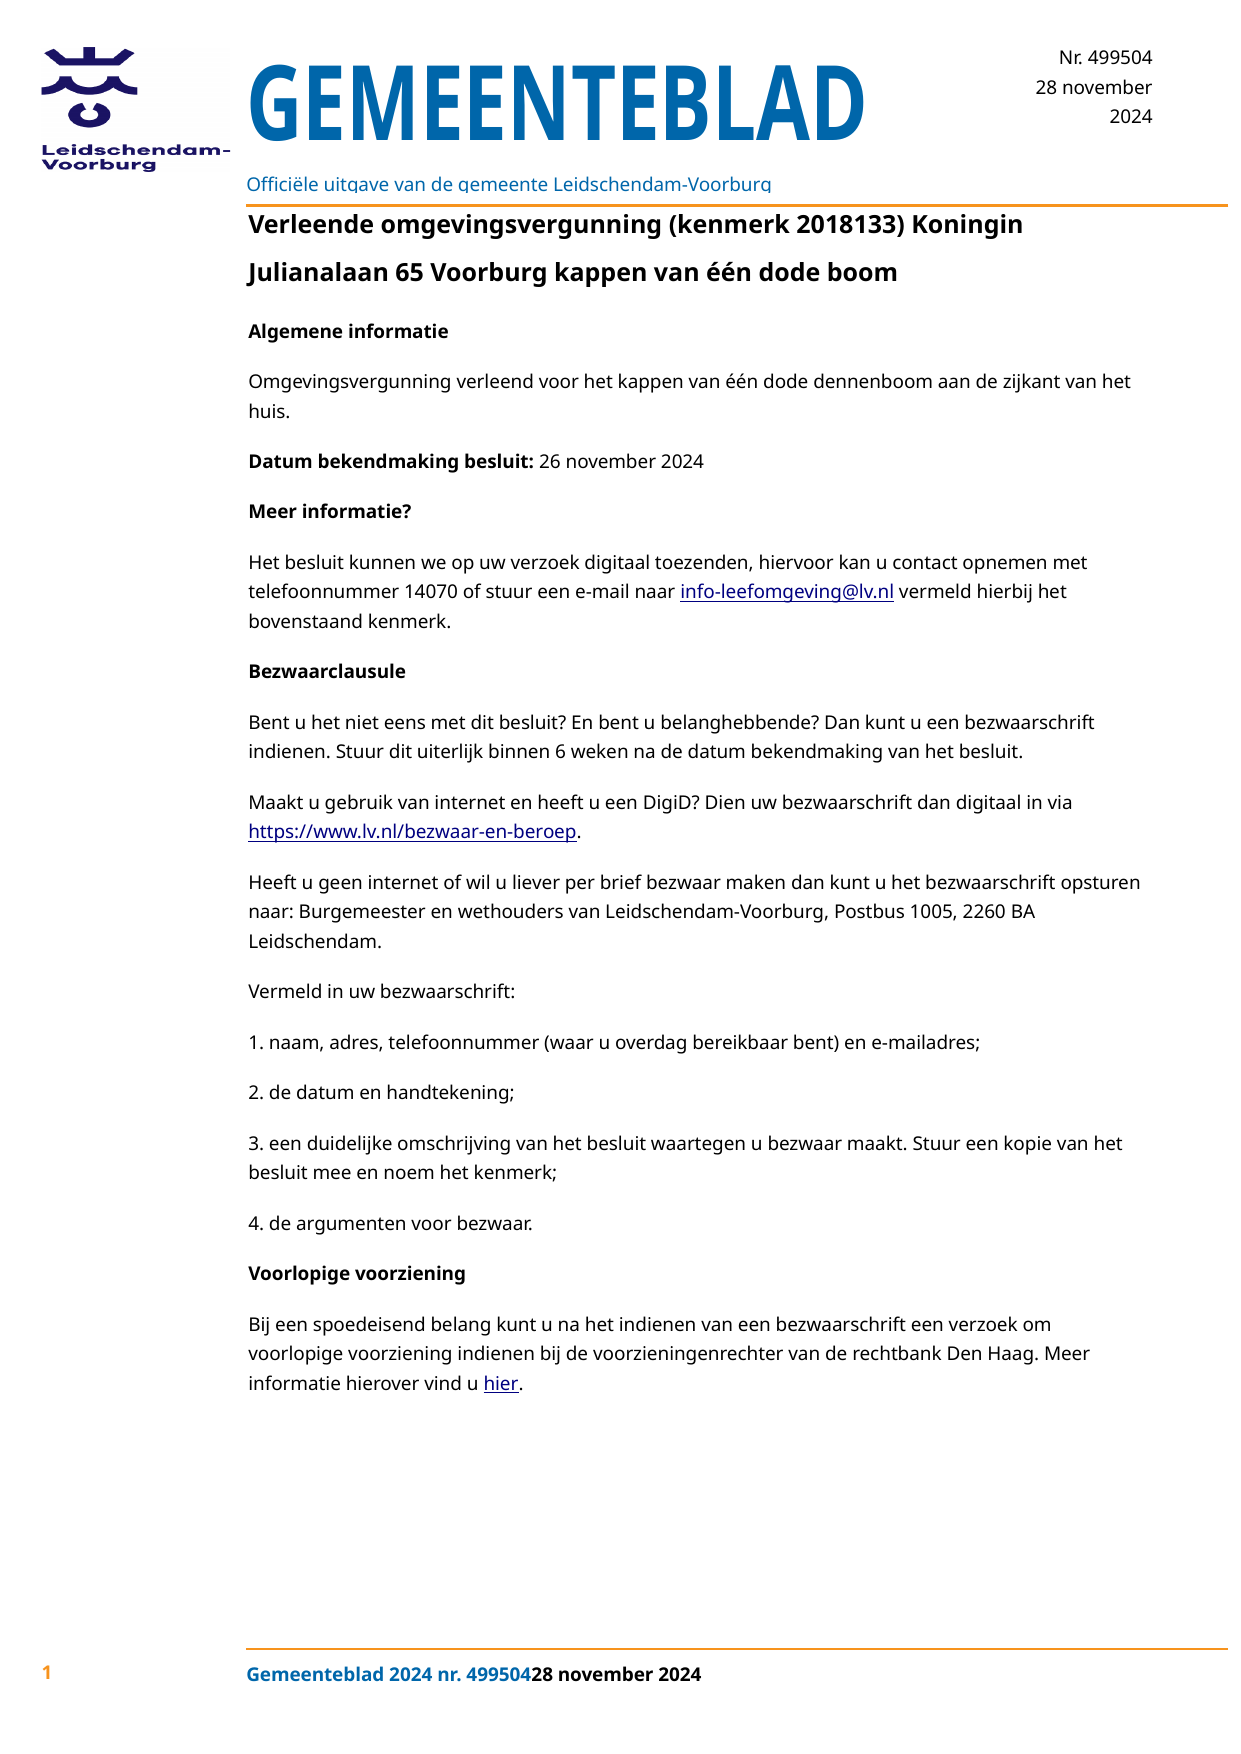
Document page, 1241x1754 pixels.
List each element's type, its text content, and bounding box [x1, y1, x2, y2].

text Datum bekendmaking besluit: 26 november 2024 [248, 448, 1152, 474]
text 1. naam, adres, telefoonnummer (waar u overdag bereikbaar bent) en e-mailadres; [248, 1029, 1152, 1055]
text Voorlopige voorziening [248, 1260, 1152, 1286]
picture [41, 47, 231, 172]
text Bij een spoedeisend belang kunt u na het indienen van een bezwaarschrift een verzoek om voorlopige voorziening indienen bij de voorzieningenrechter van de rechtbank Den Haag. Meer informatie hierover vind u hier. [248, 1311, 1152, 1396]
text Verleende omgevingsvergunning (kenmerk 2018133) Koningin Julianalaan 65 Voorburg kappen van één dode boom [248, 207, 1152, 288]
text 4. de argumenten voor bezwaar. [248, 1210, 1152, 1236]
text Meer informatie? [248, 499, 1152, 524]
text Maakt u gebruik van internet en heeft u een DigiD? Dien uw bezwaarschrift dan digitaal in via https://www.lv.nl/bezwaar-en-beroep. [248, 789, 1152, 844]
text Bezwaarclausule [248, 659, 1152, 684]
text Heeft u geen internet of wil u liever per brief bezwaar maken dan kunt u het bezwaarschrift opsturen naar: Burgemeester en wethouders van Leidschendam-Voorburg, Postbus 1005, 2260 BA Leidschendam. [248, 869, 1152, 954]
text Algemene informatie [248, 318, 1152, 344]
text Vermeld in uw bezwaarschrift: [248, 979, 1152, 1004]
text Bent u het niet eens met dit besluit? En bent u belanghebbende? Dan kunt u een bezwaarschrift indienen. Stuur dit uiterlijk binnen 6 weken na de datum bekendmaking van het besluit. [248, 709, 1152, 764]
text 3. een duidelijke omschrijving van het besluit waartegen u bezwaar maakt. Stuur een kopie van het besluit mee en noem het kenmerk; [248, 1130, 1152, 1185]
text 2. de datum en handtekening; [248, 1079, 1152, 1105]
text Het besluit kunnen we op uw verzoek digitaal toezenden, hiervoor kan u contact opnemen met telefoonnummer 14070 of stuur een e-mail naar info-leefomgeving@lv.nl vermeld hierbij het bovenstaand kenmerk. [248, 549, 1152, 634]
text Omgevingsvergunning verleend voor het kappen van één dode dennenboom aan de zijkant van het huis. [248, 368, 1152, 424]
